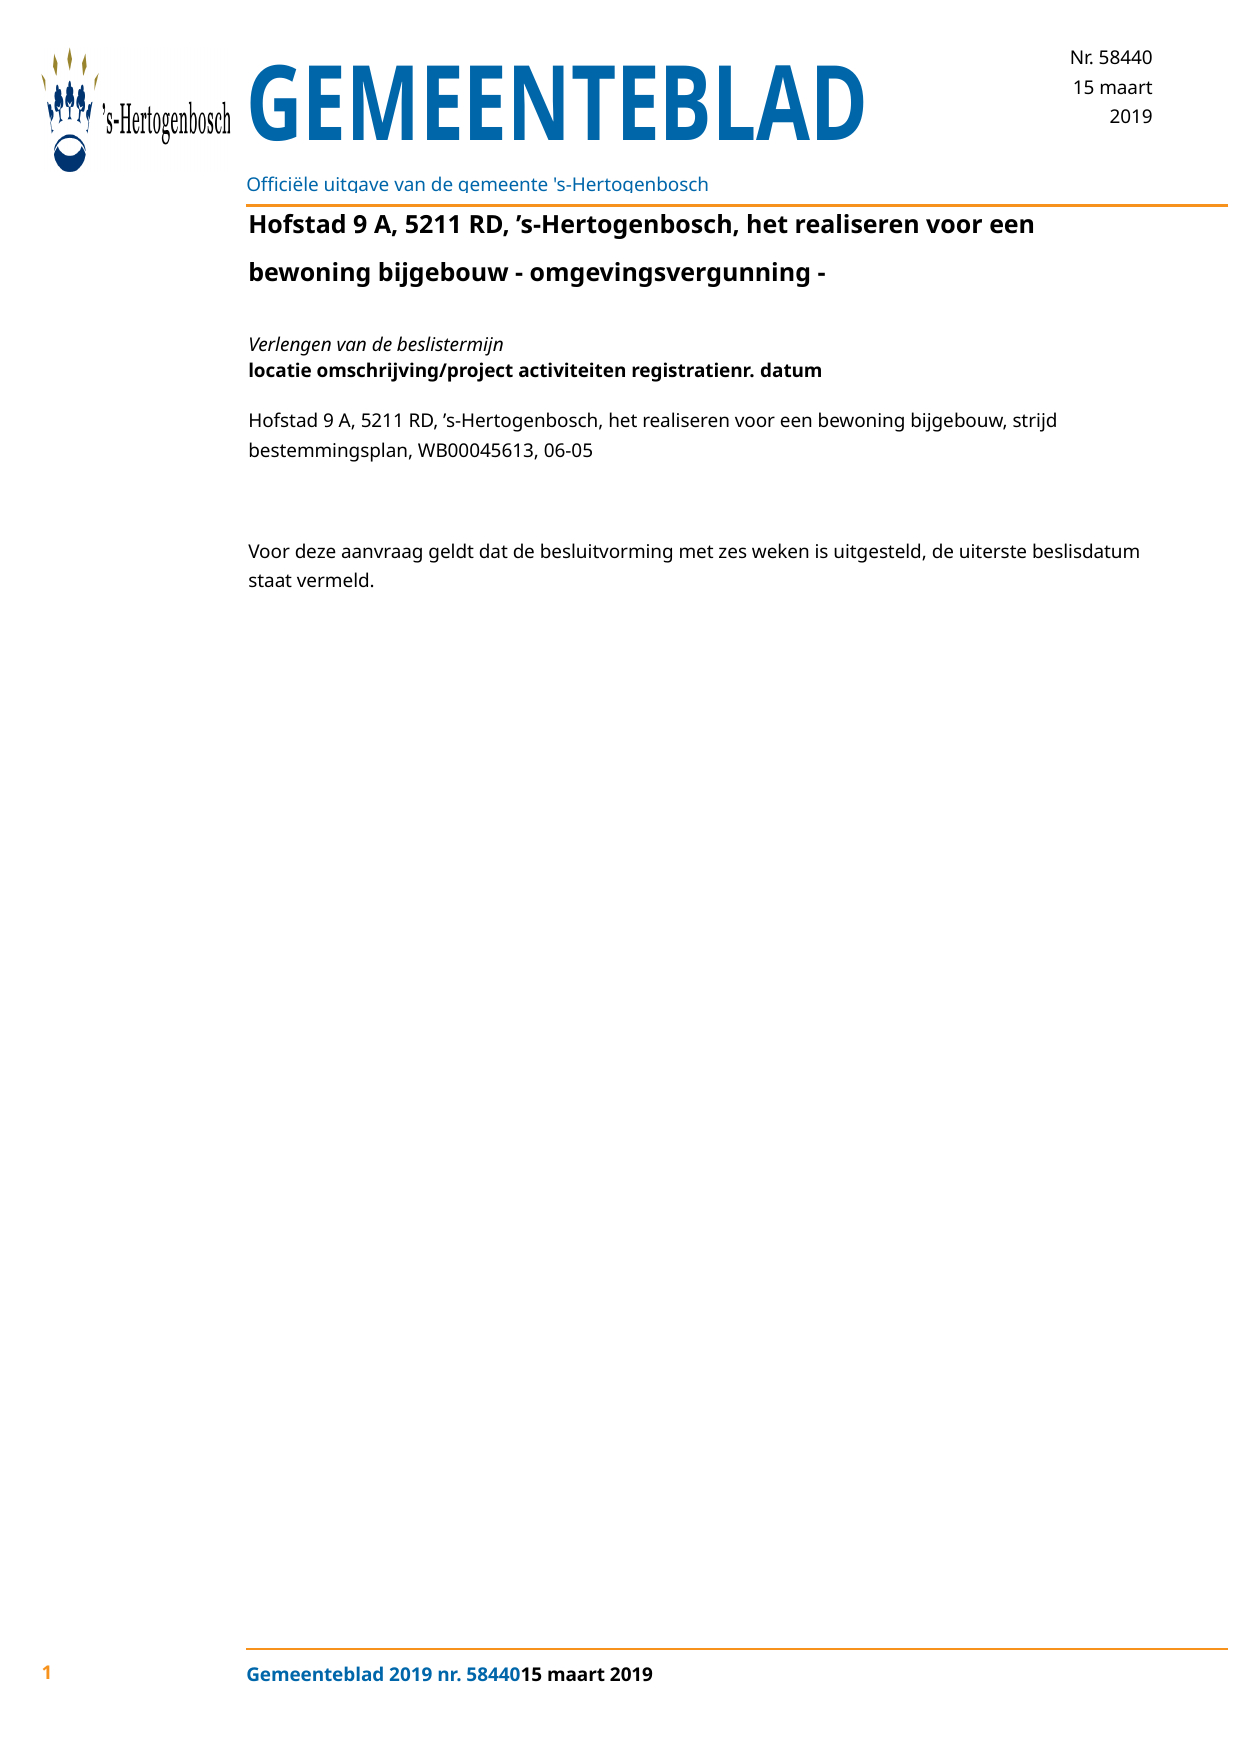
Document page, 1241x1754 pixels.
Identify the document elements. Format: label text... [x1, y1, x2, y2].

text Verlengen van de beslistermijn [248, 331, 1152, 357]
text Hofstad 9 A, 5211 RD, ’s-Hertogenbosch, het realiseren voor een bewoning bijgebouw - omgevingsvergunning - [248, 207, 1152, 288]
text Voor deze aanvraag geldt dat de besluitvorming met zes weken is uitgesteld, de uiterste beslisdatum staat vermeld. [248, 538, 1152, 593]
text Hofstad 9 A, 5211 RD, ’s-Hertogenbosch, het realiseren voor een bewoning bijgebouw, strijd bestemmingsplan, WB00045613, 06-05 [248, 408, 1152, 463]
text locatie omschrijving/project activiteiten registratienr. datum [248, 357, 1152, 383]
picture [41, 47, 231, 172]
